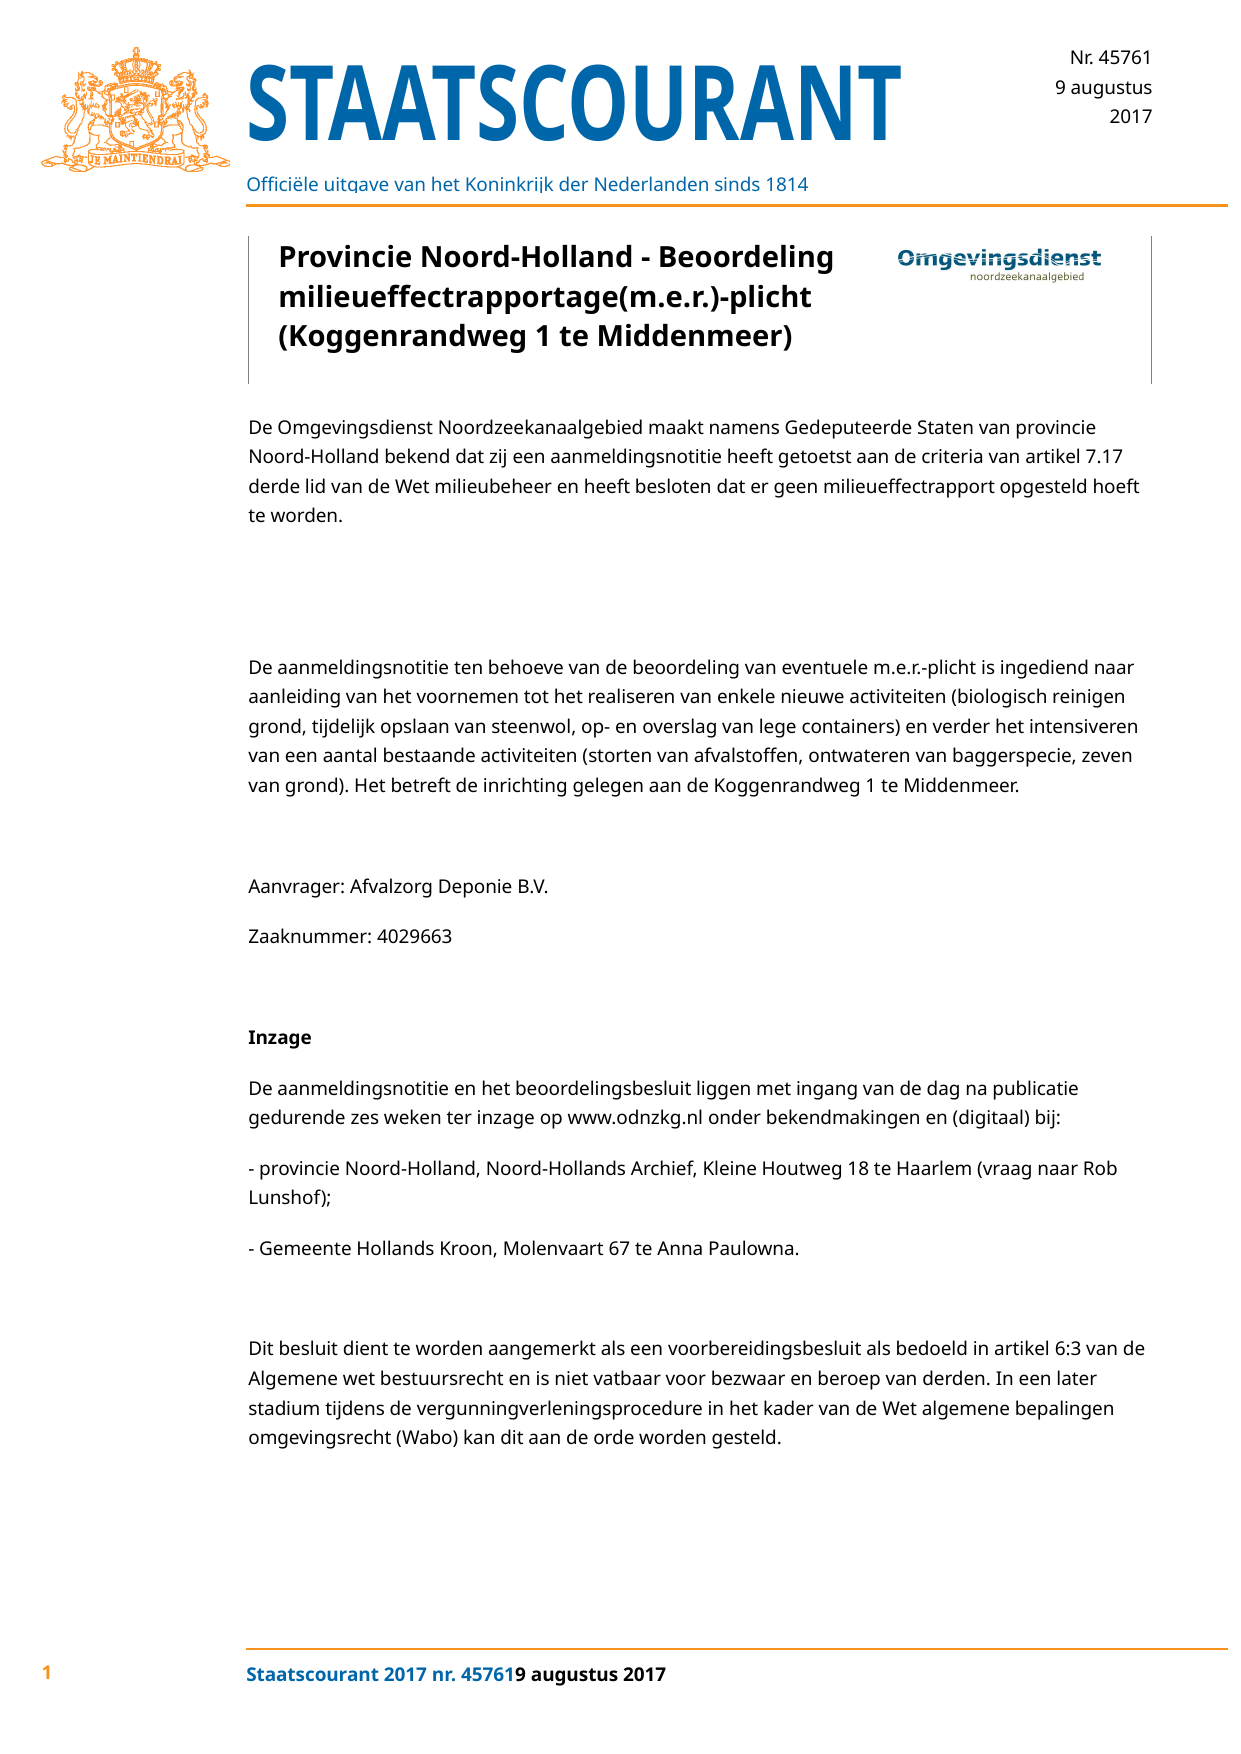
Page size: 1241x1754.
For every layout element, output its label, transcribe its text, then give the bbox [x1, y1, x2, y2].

text De aanmeldingsnotitie ten behoeve van de beoordeling van eventuele m.e.r.-plicht is ingediend naar aanleiding van het voornemen tot het realiseren van enkele nieuwe activiteiten (biologisch reinigen grond, tijdelijk opslaan van steenwol, op- en overslag van lege containers) en verder het intensiveren van een aantal bestaande activiteiten (storten van afvalstoffen, ontwateren van baggerspecie, zeven van grond). Het betreft de inrichting gelegen aan de Koggenrandweg 1 te Middenmeer. [248, 654, 1152, 798]
table_header [850, 236, 1151, 384]
text Inzage [248, 1024, 1152, 1050]
text De aanmeldingsnotitie en het beoordelingsbesluit liggen met ingang van de dag na publicatie gedurende zes weken ter inzage op www.odnzkg.nl onder bekendmakingen en (digitaal) bij: [248, 1075, 1152, 1130]
text - provincie Noord-Holland, Noord-Hollands Archief, Kleine Houtweg 18 te Haarlem (vraag naar Rob Lunshof); [248, 1155, 1152, 1210]
text De Omgevingsdienst Noordzeekanaalgebied maakt namens Gedeputeerde Staten van provincie Noord-Holland bekend dat zij een aanmeldingsnotitie heeft getoetst aan de criteria van artikel 7.17 derde lid van de Wet milieubeheer en heeft besloten dat er geen milieueffectrapport opgesteld hoeft te worden. [248, 414, 1152, 528]
picture [41, 47, 231, 172]
text Zaaknummer: 4029663 [248, 923, 1152, 949]
text Aanvrager: Afvalzorg Deponie B.V. [248, 873, 1152, 899]
picture [882, 236, 1119, 300]
text Dit besluit dient te worden aangemerkt als een voorbereidingsbesluit als bedoeld in artikel 6:3 van de Algemene wet bestuursrecht en is niet vatbaar voor bezwaar en beroep van derden. In een later stadium tijdens de vergunningverleningsprocedure in het kader van de Wet algemene bepalingen omgevingsrecht (Wabo) kan dit aan de orde worden gesteld. [248, 1336, 1152, 1450]
text - Gemeente Hollands Kroon, Molenvaart 67 te Anna Paulowna. [248, 1235, 1152, 1261]
table_header Provincie Noord-Holland - Beoordeling milieueffectrapportage(m.e.r.)-plicht (Koggenrandweg 1 te Middenmeer) [249, 236, 850, 384]
